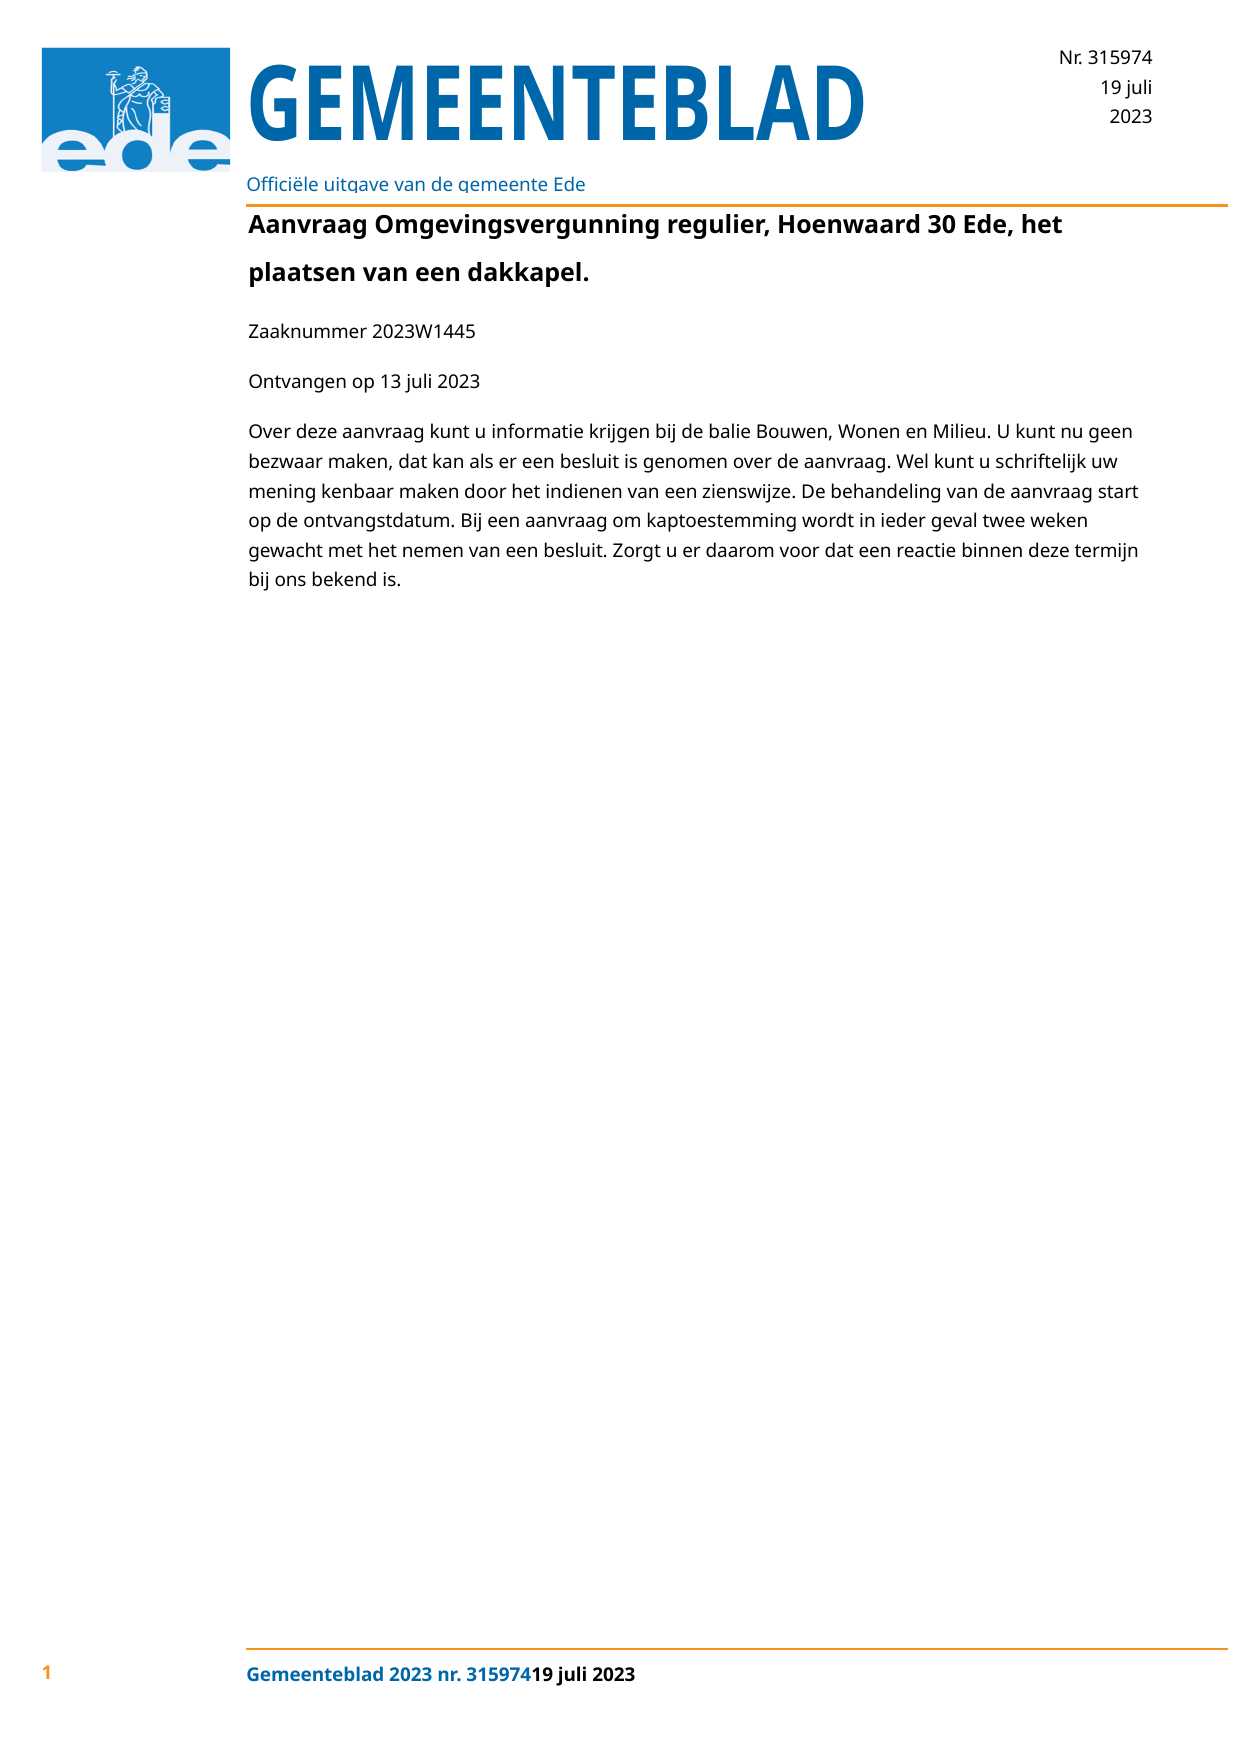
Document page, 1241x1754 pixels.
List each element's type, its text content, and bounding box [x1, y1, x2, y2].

text Zaaknummer 2023W1445 [248, 318, 1152, 344]
text Ontvangen op 13 juli 2023 [248, 368, 1152, 394]
text Aanvraag Omgevingsvergunning regulier, Hoenwaard 30 Ede, het plaatsen van een dakkapel. [248, 207, 1152, 288]
picture [41, 47, 231, 172]
text Over deze aanvraag kunt u informatie krijgen bij de balie Bouwen, Wonen en Milieu. U kunt nu geen bezwaar maken, dat kan als er een besluit is genomen over de aanvraag. Wel kunt u schriftelijk uw mening kenbaar maken door het indienen van een zienswijze. De behandeling van de aanvraag start op de ontvangstdatum. Bij een aanvraag om kaptoestemming wordt in ieder geval twee weken gewacht met het nemen van een besluit. Zorgt u er daarom voor dat een reactie binnen deze termijn bij ons bekend is. [248, 419, 1152, 592]
